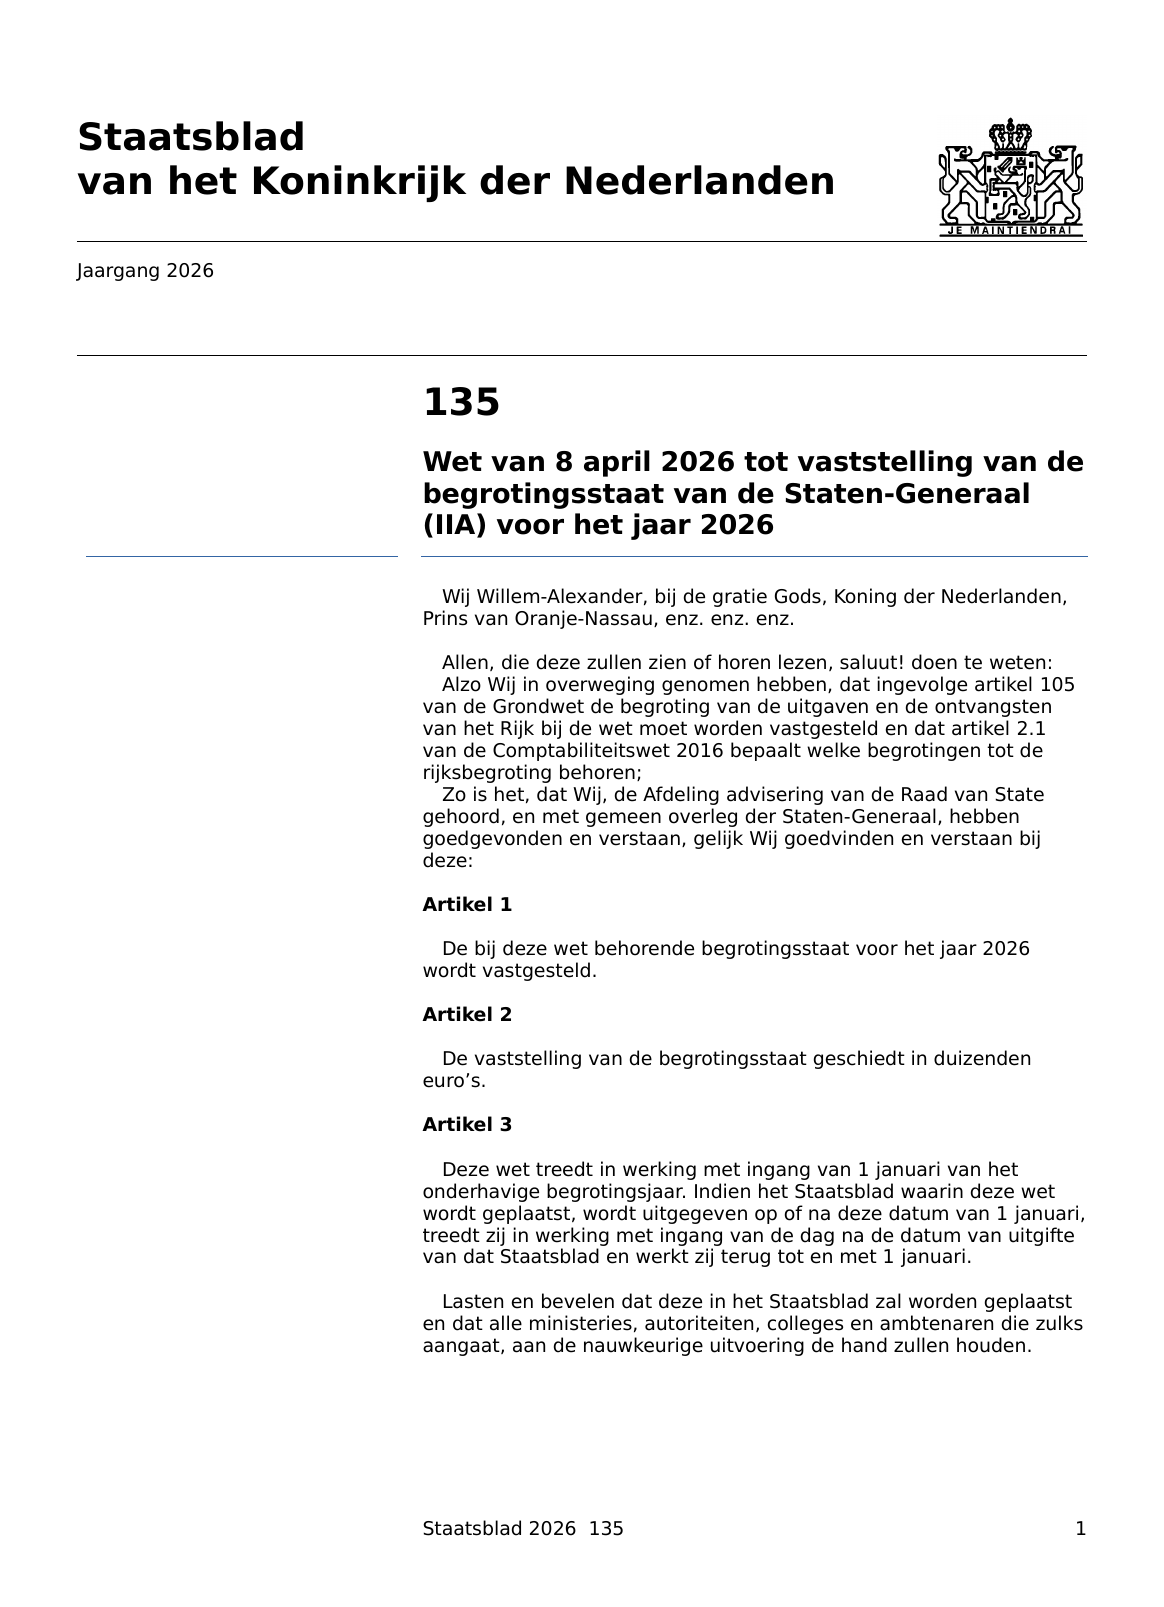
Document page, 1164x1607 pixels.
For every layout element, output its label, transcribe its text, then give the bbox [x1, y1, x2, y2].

picture [936, 115, 1087, 240]
table_header [886, 100, 1087, 241]
table_cell Jaargang 2026 [77, 242, 1087, 355]
text Deze wet treedt in werking met ingang van 1 januari van het onderhavige begrotingsjaar. Indien het Staatsblad waarin deze wet wordt geplaatst, wordt uitgegeven op of na deze datum van 1 januari, treedt zij in werking met ingang van de dag na de datum van uitgifte van dat Staatsblad en werkt zij terug tot en met 1 januari. [422, 1158, 1087, 1268]
text Wij Willem-Alexander, bij de gratie Gods, Koning der Nederlanden, Prins van Oranje-Nassau, enz. enz. enz. [422, 586, 1087, 629]
subtitle Artikel 3 [422, 1114, 1087, 1136]
table_header Staatsblad van het Koninkrijk der Nederlanden [77, 100, 886, 241]
subtitle Artikel 2 [422, 1004, 1087, 1026]
text De vaststelling van de begrotingsstaat geschiedt in duizenden euro’s. [422, 1048, 1087, 1092]
text Lasten en bevelen dat deze in het Staatsblad zal worden geplaatst en dat alle ministeries, autoriteiten, colleges en ambtenaren die zulks aangaat, aan de nauwkeurige uitvoering de hand zullen houden. [422, 1291, 1087, 1357]
text Allen, die deze zullen zien of horen lezen, saluut! doen te weten: [422, 652, 1087, 674]
text Zo is het, dat Wij, de Afdeling advisering van de Raad van State gehoord, en met gemeen overleg der Staten-Generaal, hebben goedgevonden en verstaan, gelijk Wij goedvinden en verstaan bij deze: [422, 784, 1087, 872]
text De bij deze wet behorende begrotingsstaat voor het jaar 2026 wordt vastgesteld. [422, 938, 1087, 982]
text Wet van 8 april 2026 tot vaststelling van de begrotingsstaat van de Staten-Generaal (IIA) voor het jaar 2026 [422, 447, 1087, 541]
subtitle 135 [422, 381, 1087, 424]
text Alzo Wij in overweging genomen hebben, dat ingevolge artikel 105 van de Grondwet de begroting van de uitgaven en de ontvangsten van het Rijk bij de wet moet worden vastgesteld en dat artikel 2.1 van de Comptabiliteitswet 2016 bepaalt welke begrotingen tot de rijksbegroting behoren; [422, 674, 1087, 784]
subtitle Artikel 1 [422, 894, 1087, 916]
